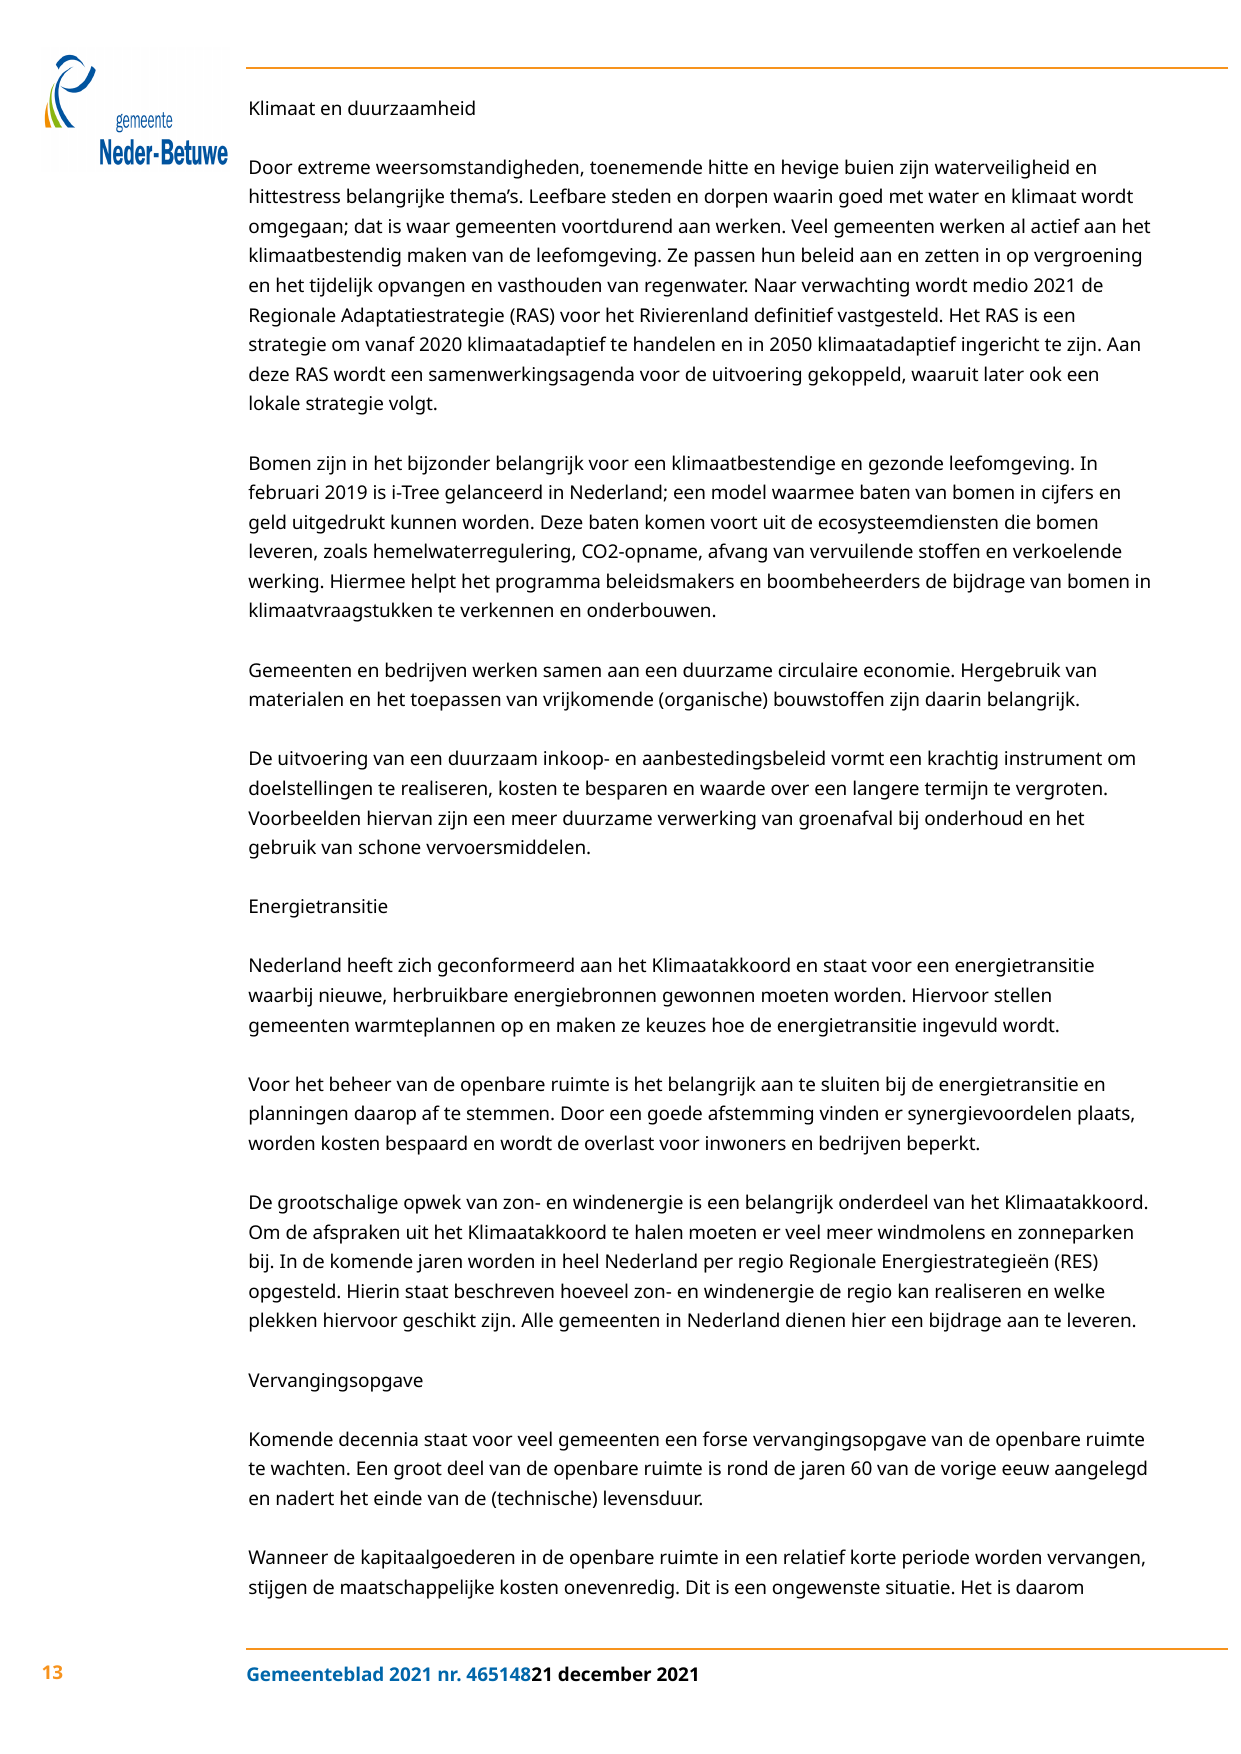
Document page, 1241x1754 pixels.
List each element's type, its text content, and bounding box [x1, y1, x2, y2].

text De uitvoering van een duurzaam inkoop- en aanbestedingsbeleid vormt een krachtig instrument om doelstellingen te realiseren, kosten te besparen en waarde over een langere termijn te vergroten. Voorbeelden hiervan zijn een meer duurzame verwerking van groenafval bij onderhoud en het gebruik van schone vervoersmiddelen. [248, 746, 1152, 860]
text Door extreme weersomstandigheden, toenemende hitte en hevige buien zijn waterveiligheid en hittestress belangrijke thema’s. Leefbare steden en dorpen waarin goed met water en klimaat wordt omgegaan; dat is waar gemeenten voortdurend aan werken. Veel gemeenten werken al actief aan het klimaatbestendig maken van de leefomgeving. Ze passen hun beleid aan en zetten in op vergroening en het tijdelijk opvangen en vasthouden van regenwater. Naar verwachting wordt medio 2021 de Regionale Adaptatiestrategie (RAS) voor het Rivierenland definitief vastgesteld. Het RAS is een strategie om vanaf 2020 klimaatadaptief te handelen en in 2050 klimaatadaptief ingericht te zijn. Aan deze RAS wordt een samenwerkingsagenda voor de uitvoering gekoppeld, waaruit later ook een lokale strategie volgt. [248, 154, 1152, 416]
picture [41, 47, 231, 172]
text Wanneer de kapitaalgoederen in de openbare ruimte in een relatief korte periode worden vervangen, stijgen de maatschappelijke kosten onevenredig. Dit is een ongewenste situatie. Het is daarom [248, 1544, 1152, 1600]
text Energietransitie [248, 893, 1152, 919]
text Voor het beheer van de openbare ruimte is het belangrijk aan te sluiten bij de energietransitie en planningen daarop af te stemmen. Door een goede afstemming vinden er synergievoordelen plaats, worden kosten bespaard en wordt de overlast voor inwoners en bedrijven beperkt. [248, 1071, 1152, 1156]
text Klimaat en duurzaamheid [248, 95, 1152, 121]
text Nederland heeft zich geconformeerd aan het Klimaatakkoord en staat voor een energietransitie waarbij nieuwe, herbruikbare energiebronnen gewonnen moeten worden. Hiervoor stellen gemeenten warmteplannen op en maken ze keuzes hoe de energietransitie ingevuld wordt. [248, 953, 1152, 1038]
text Komende decennia staat voor veel gemeenten een forse vervangingsopgave van de openbare ruimte te wachten. Een groot deel van de openbare ruimte is rond de jaren 60 van de vorige eeuw aangelegd en nadert het einde van de (technische) levensduur. [248, 1426, 1152, 1511]
text Gemeenten en bedrijven werken samen aan een duurzame circulaire economie. Hergebruik van materialen en het toepassen van vrijkomende (organische) bouwstoffen zijn daarin belangrijk. [248, 657, 1152, 712]
text Bomen zijn in het bijzonder belangrijk voor een klimaatbestendige en gezonde leefomgeving. In februari 2019 is i-Tree gelanceerd in Nederland; een model waarmee baten van bomen in cijfers en geld uitgedrukt kunnen worden. Deze baten komen voort uit de ecosysteemdiensten die bomen leveren, zoals hemelwaterregulering, CO2-opname, afvang van vervuilende stoffen en verkoelende werking. Hiermee helpt het programma beleidsmakers en boombeheerders de bijdrage van bomen in klimaatvraagstukken te verkennen en onderbouwen. [248, 450, 1152, 623]
text De grootschalige opwek van zon- en windenergie is een belangrijk onderdeel van het Klimaatakkoord. Om de afspraken uit het Klimaatakkoord te halen moeten er veel meer windmolens en zonneparken bij. In de komende jaren worden in heel Nederland per regio Regionale Energiestrategieën (RES) opgesteld. Hierin staat beschreven hoeveel zon- en windenergie de regio kan realiseren en welke plekken hiervoor geschikt zijn. Alle gemeenten in Nederland dienen hier een bijdrage aan te leveren. [248, 1189, 1152, 1333]
text Vervangingsopgave [248, 1367, 1152, 1393]
